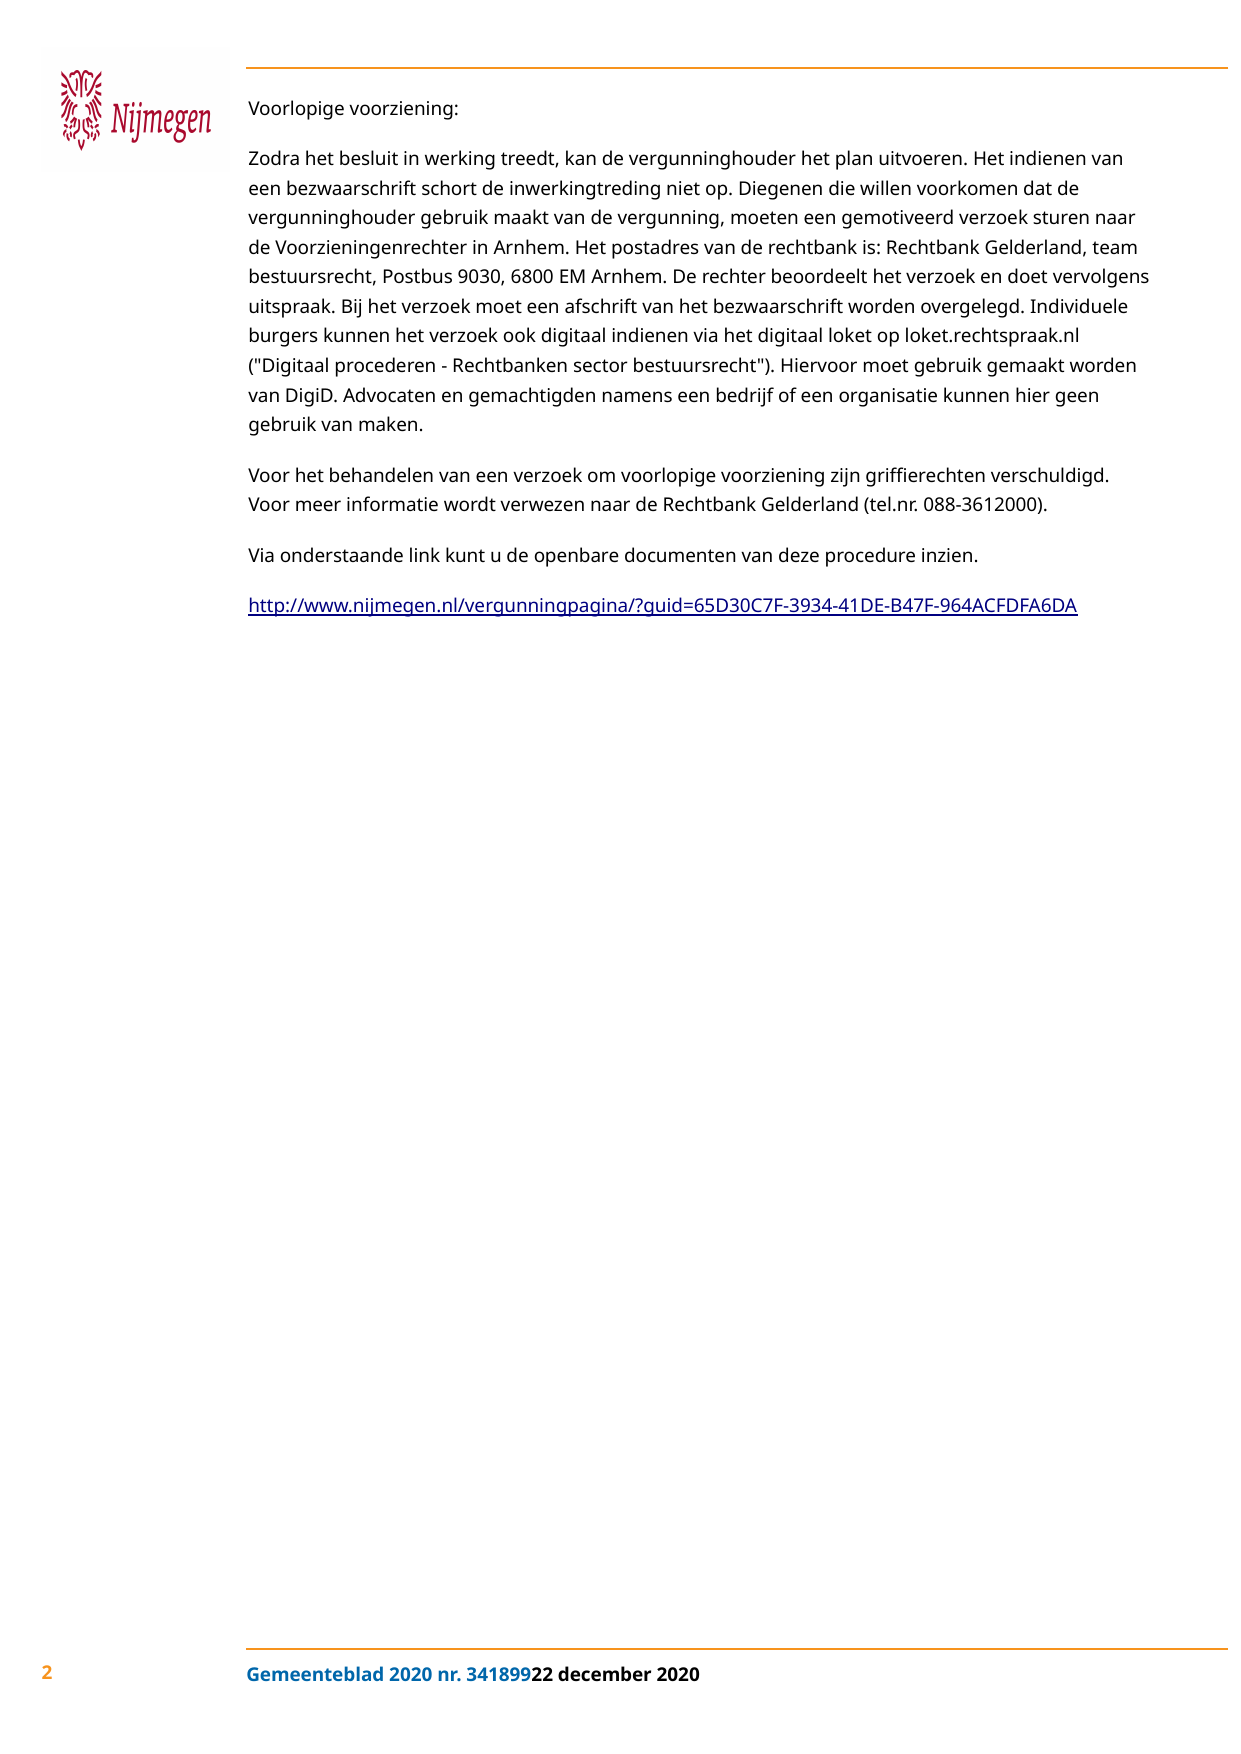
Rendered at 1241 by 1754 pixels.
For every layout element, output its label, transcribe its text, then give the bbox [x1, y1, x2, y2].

text Via onderstaande link kunt u de openbare documenten van deze procedure inzien. [248, 542, 1152, 568]
picture [41, 47, 231, 172]
text Voor het behandelen van een verzoek om voorlopige voorziening zijn griffierechten verschuldigd. Voor meer informatie wordt verwezen naar de Rechtbank Gelderland (tel.nr. 088-3612000). [248, 462, 1152, 517]
text http://www.nijmegen.nl/vergunningpagina/?guid=65D30C7F-3934-41DE-B47F-964ACFDFA6DA [248, 592, 1152, 618]
text Zodra het besluit in werking treedt, kan de vergunninghouder het plan uitvoeren. Het indienen van een bezwaarschrift schort de inwerkingtreding niet op. Diegenen die willen voorkomen dat de vergunninghouder gebruik maakt van de vergunning, moeten een gemotiveerd verzoek sturen naar de Voorzieningenrechter in Arnhem. Het postadres van de rechtbank is: Rechtbank Gelderland, team bestuursrecht, Postbus 9030, 6800 EM Arnhem. De rechter beoordeelt het verzoek en doet vervolgens uitspraak. Bij het verzoek moet een afschrift van het bezwaarschrift worden overgelegd. Individuele burgers kunnen het verzoek ook digitaal indienen via het digitaal loket op loket.rechtspraak.nl ("Digitaal procederen - Rechtbanken sector bestuursrecht"). Hiervoor moet gebruik gemaakt worden van DigiD. Advocaten en gemachtigden namens een bedrijf of een organisatie kunnen hier geen gebruik van maken. [248, 145, 1152, 437]
text Voorlopige voorziening: [248, 95, 1152, 121]
